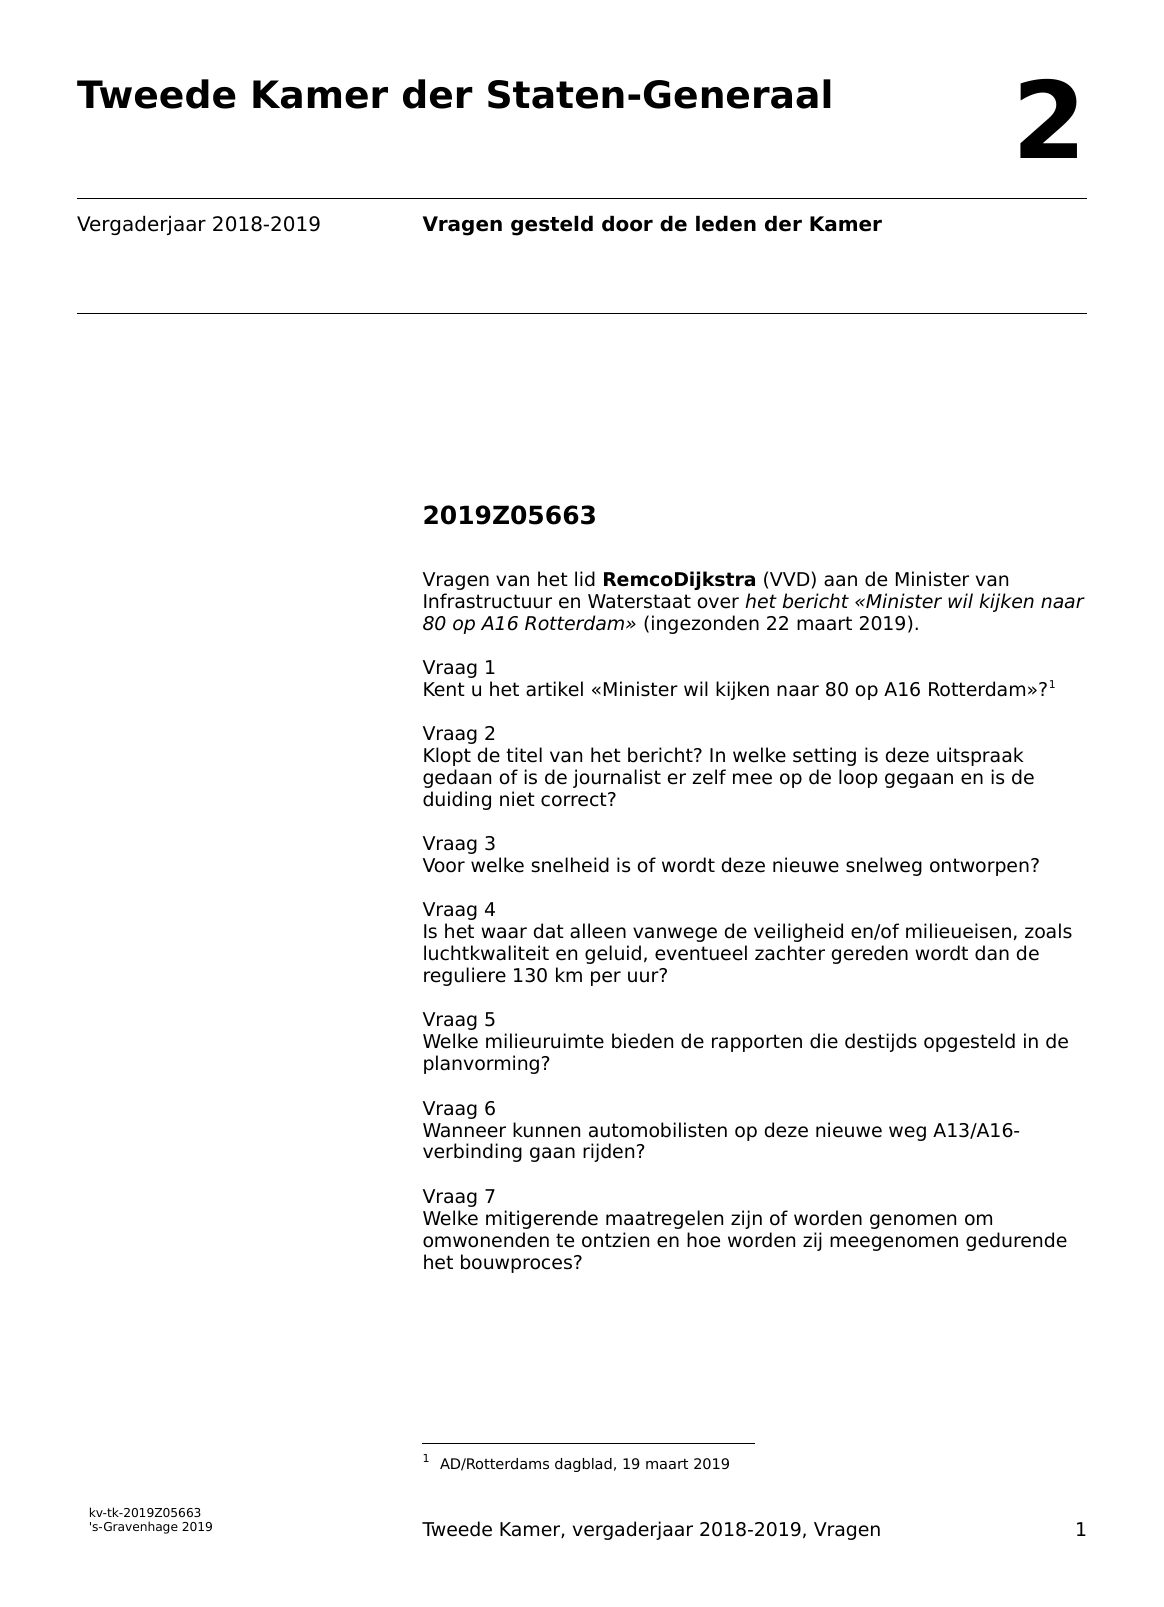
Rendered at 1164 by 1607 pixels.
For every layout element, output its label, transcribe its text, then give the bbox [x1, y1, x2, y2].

text Klopt de titel van het bericht? In welke setting is deze uitspraak gedaan of is de journalist er zelf mee op de loop gegaan en is de duiding niet correct? [422, 745, 1087, 811]
text kv-tk-2019Z05663 [88, 1506, 323, 1520]
text AD/Rotterdams dagblad, 19 maart 2019 [422, 1452, 1087, 1474]
text 's-Gravenhage 2019 [88, 1520, 323, 1534]
text Welke milieuruimte bieden de rapporten die destijds opgesteld in de planvorming? [422, 1031, 1087, 1075]
text Vraag 6 [422, 1097, 1087, 1119]
text Vraag 5 [422, 1009, 1087, 1031]
text Kent u het artikel «Minister wil kijken naar 80 op A16 Rotterdam»? [422, 679, 1087, 701]
text Wanneer kunnen automobilisten op deze nieuwe weg A13/A16-verbinding gaan rijden? [422, 1119, 1087, 1163]
text Welke mitigerende maatregelen zijn of worden genomen om omwonenden te ontzien en hoe worden zij meegenomen gedurende het bouwproces? [422, 1208, 1087, 1273]
table_header 2 [886, 59, 1087, 198]
text Vragen van het lid RemcoDijkstra (VVD) aan de Minister van Infrastructuur en Waterstaat over het bericht «Minister wil kijken naar 80 op A16 Rotterdam» (ingezonden 22 maart 2019). [422, 569, 1087, 635]
table_header Tweede Kamer der Staten-Generaal [77, 59, 886, 198]
table_cell Vragen gesteld door de leden der Kamer [422, 199, 1087, 313]
text Vraag 7 [422, 1186, 1087, 1208]
text Is het waar dat alleen vanwege de veiligheid en/of milieueisen, zoals luchtkwaliteit en geluid, eventueel zachter gereden wordt dan de reguliere 130 km per uur? [422, 921, 1087, 987]
text Vraag 1 [422, 657, 1087, 679]
text 2019Z05663 [422, 501, 1087, 531]
text Vraag 4 [422, 899, 1087, 921]
table_cell Vergaderjaar 2018-2019 [77, 199, 422, 313]
text Vraag 3 [422, 833, 1087, 855]
text Vraag 2 [422, 723, 1087, 745]
text Voor welke snelheid is of wordt deze nieuwe snelweg ontworpen? [422, 855, 1087, 877]
